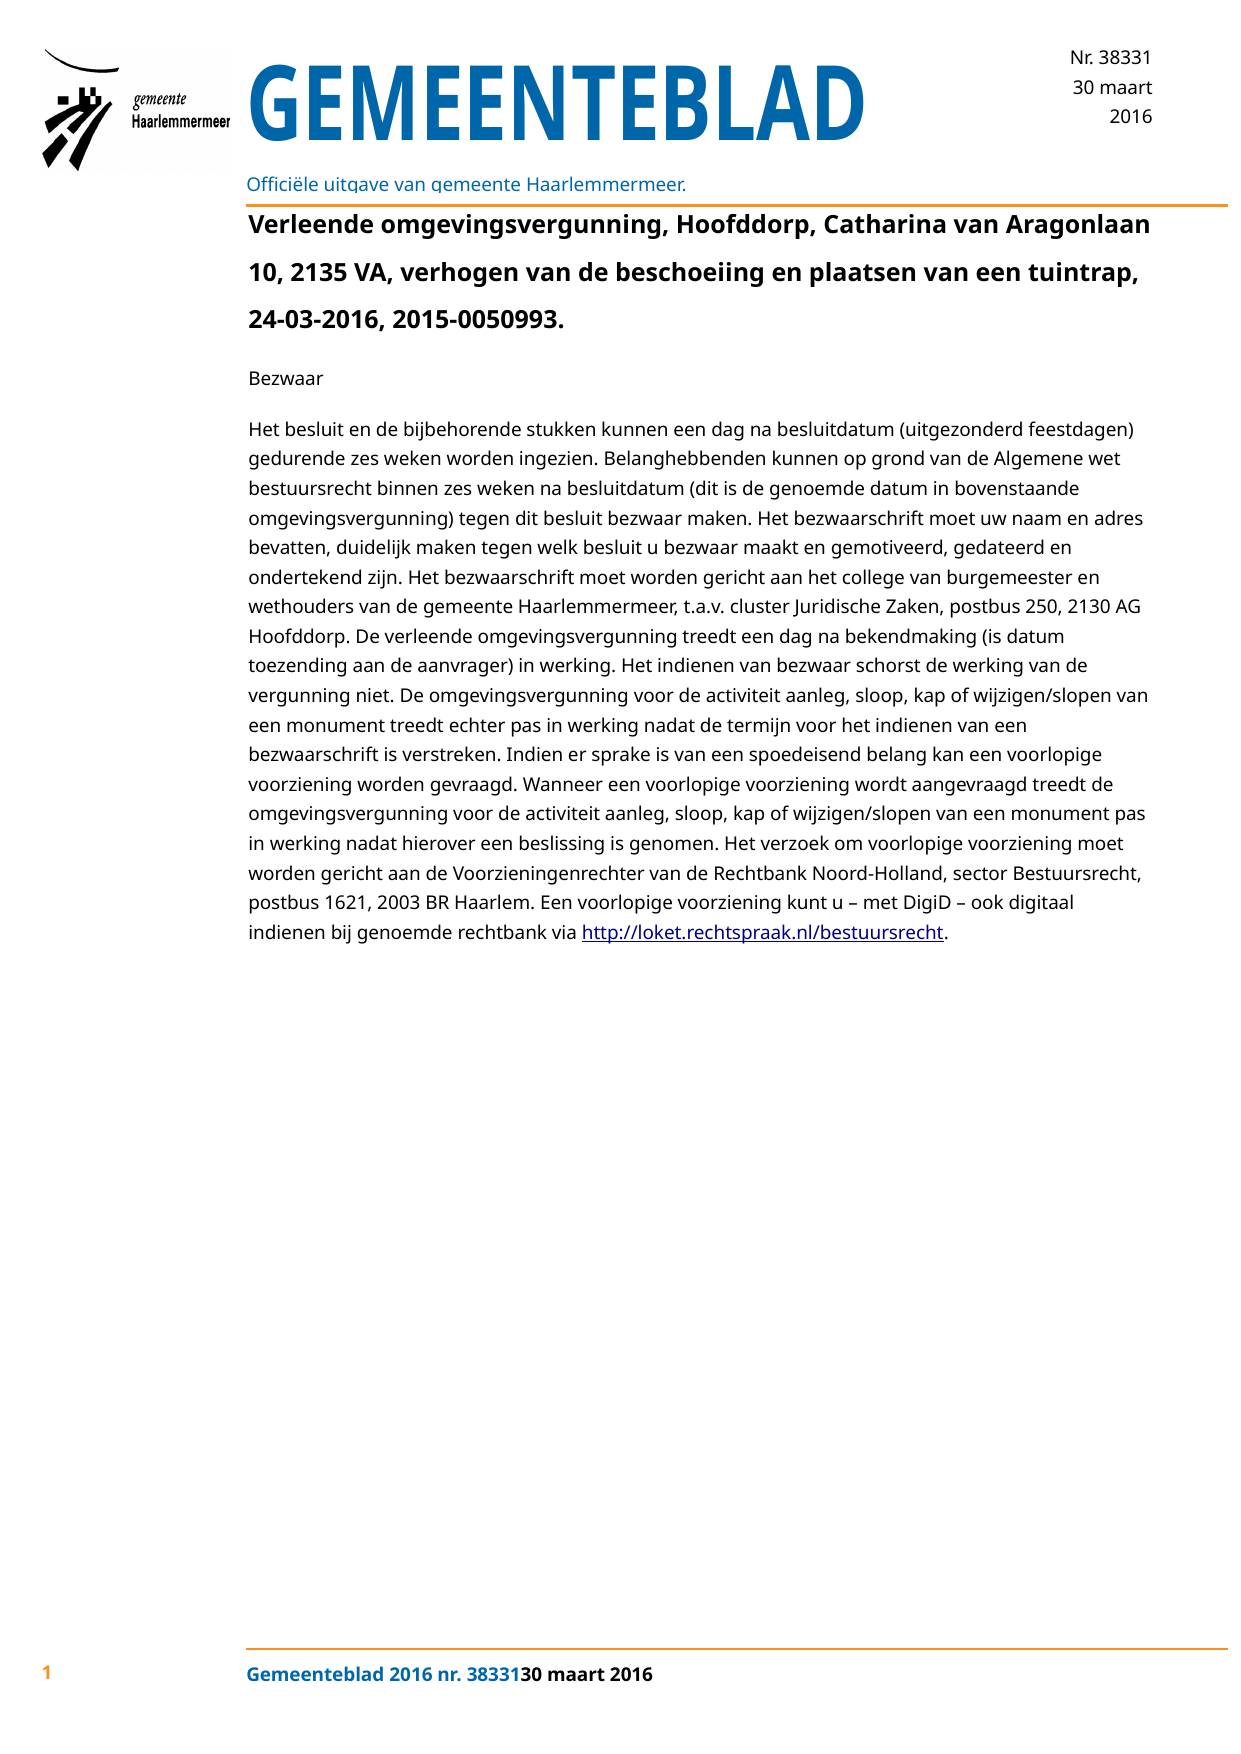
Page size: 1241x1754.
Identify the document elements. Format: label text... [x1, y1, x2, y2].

picture [41, 47, 231, 172]
text Verleende omgevingsvergunning, Hoofddorp, Catharina van Aragonlaan 10, 2135 VA, verhogen van de beschoeiing en plaatsen van een tuintrap, 24-03-2016, 2015-0050993. [248, 207, 1152, 336]
text Het besluit en de bijbehorende stukken kunnen een dag na besluitdatum (uitgezonderd feestdagen) gedurende zes weken worden ingezien. Belanghebbenden kunnen op grond van de Algemene wet bestuursrecht binnen zes weken na besluitdatum (dit is de genoemde datum in bovenstaande omgevingsvergunning) tegen dit besluit bezwaar maken. Het bezwaarschrift moet uw naam en adres bevatten, duidelijk maken tegen welk besluit u bezwaar maakt en gemotiveerd, gedateerd en ondertekend zijn. Het bezwaarschrift moet worden gericht aan het college van burgemeester en wethouders van de gemeente Haarlemmermeer, t.a.v. cluster Juridische Zaken, postbus 250, 2130 AG Hoofddorp. De verleende omgevingsvergunning treedt een dag na bekendmaking (is datum toezending aan de aanvrager) in werking. Het indienen van bezwaar schorst de werking van de vergunning niet. De omgevingsvergunning voor de activiteit aanleg, sloop, kap of wijzigen/slopen van een monument treedt echter pas in werking nadat de termijn voor het indienen van een bezwaarschrift is verstreken. Indien er sprake is van een spoedeisend belang kan een voorlopige voorziening worden gevraagd. Wanneer een voorlopige voorziening wordt aangevraagd treedt de omgevingsvergunning voor de activiteit aanleg, sloop, kap of wijzigen/slopen van een monument pas in werking nadat hierover een beslissing is genomen. Het verzoek om voorlopige voorziening moet worden gericht aan de Voorzieningenrechter van de Rechtbank Noord-Holland, sector Bestuursrecht, postbus 1621, 2003 BR Haarlem. Een voorlopige voorziening kunt u – met DigiD – ook digitaal indienen bij genoemde rechtbank via http://loket.rechtspraak.nl/bestuursrecht. [248, 416, 1152, 944]
text Bezwaar [248, 366, 1152, 391]
